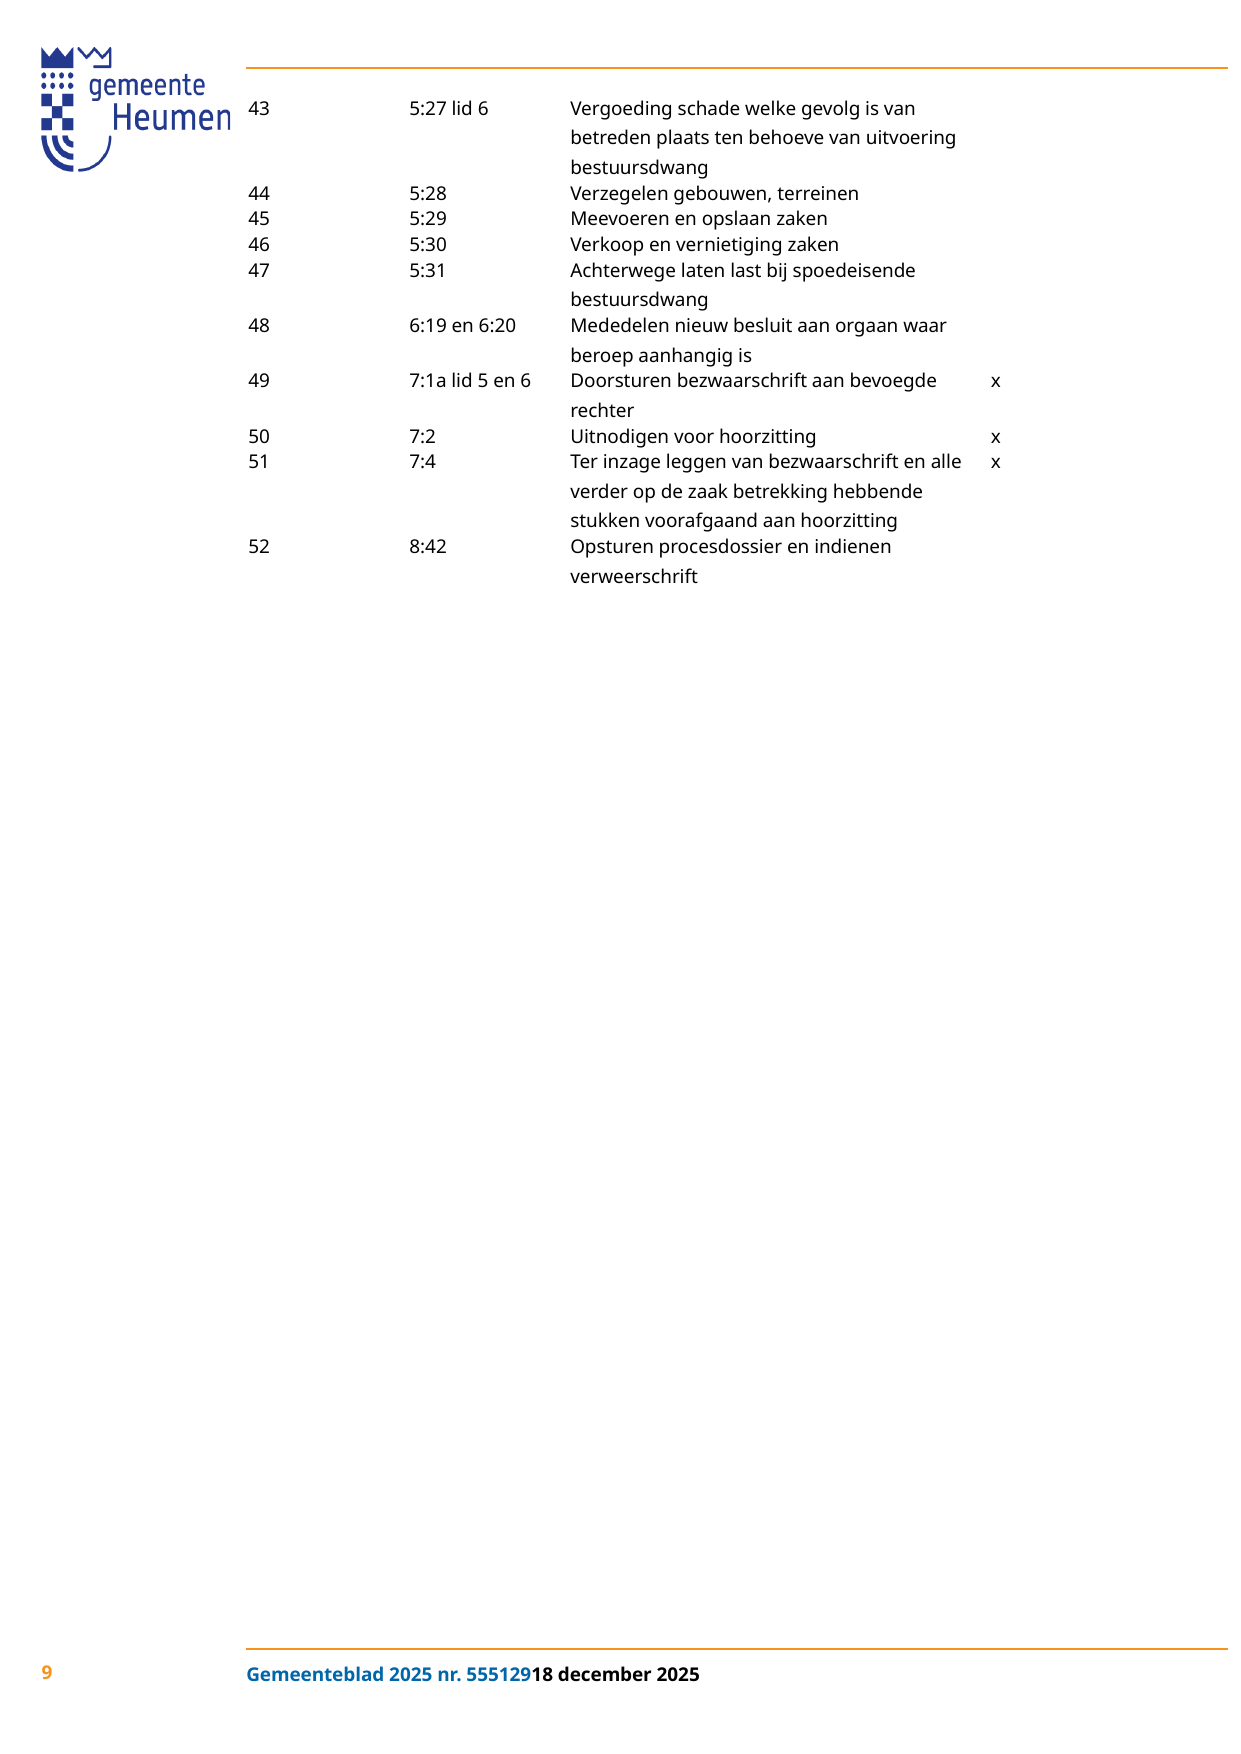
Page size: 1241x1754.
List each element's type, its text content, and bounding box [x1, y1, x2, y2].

table_cell Verzegelen gebouwen, terreinen [570, 180, 991, 205]
table_cell 43 [248, 95, 409, 180]
table_cell Uitnodigen voor hoorzitting [570, 423, 991, 448]
table_cell 7:2 [409, 423, 570, 448]
table_cell 5:30 [409, 231, 570, 257]
table_cell Mededelen nieuw besluit aan orgaan waar beroep aanhangig is [570, 312, 991, 367]
table_cell [991, 231, 1152, 257]
table_cell 50 [248, 423, 409, 448]
table_cell 5:29 [409, 205, 570, 231]
table_cell 52 [248, 534, 409, 589]
table_cell 44 [248, 180, 409, 205]
table_cell x [991, 423, 1152, 448]
table_cell 8:42 [409, 534, 570, 589]
table_cell Vergoeding schade welke gevolg is van betreden plaats ten behoeve van uitvoering bestuursdwang [570, 95, 991, 180]
table_cell 7:1a lid 5 en 6 [409, 368, 570, 423]
table_cell [991, 205, 1152, 231]
table_cell Opsturen procesdossier en indienen verweerschrift [570, 534, 991, 589]
table_cell [991, 257, 1152, 312]
table_cell 5:28 [409, 180, 570, 205]
table_cell [991, 534, 1152, 589]
table_cell 51 [248, 449, 409, 533]
table_cell x [991, 368, 1152, 423]
table_cell [991, 312, 1152, 367]
table_cell [991, 180, 1152, 205]
table_cell Meevoeren en opslaan zaken [570, 205, 991, 231]
table_cell Verkoop en vernietiging zaken [570, 231, 991, 257]
table_cell x [991, 449, 1152, 533]
table_cell 49 [248, 368, 409, 423]
picture [41, 47, 231, 172]
table_cell Ter inzage leggen van bezwaarschrift en alle verder op de zaak betrekking hebbende stukken voorafgaand aan hoorzitting [570, 449, 991, 533]
table_cell [991, 95, 1152, 180]
table_cell 47 [248, 257, 409, 312]
table_cell 7:4 [409, 449, 570, 533]
table_cell Achterwege laten last bij spoedeisende bestuursdwang [570, 257, 991, 312]
table_cell 6:19 en 6:20 [409, 312, 570, 367]
table_cell 5:27 lid 6 [409, 95, 570, 180]
table_cell 48 [248, 312, 409, 367]
table_cell 46 [248, 231, 409, 257]
table_cell Doorsturen bezwaarschrift aan bevoegde rechter [570, 368, 991, 423]
table_cell 5:31 [409, 257, 570, 312]
table_cell 45 [248, 205, 409, 231]
